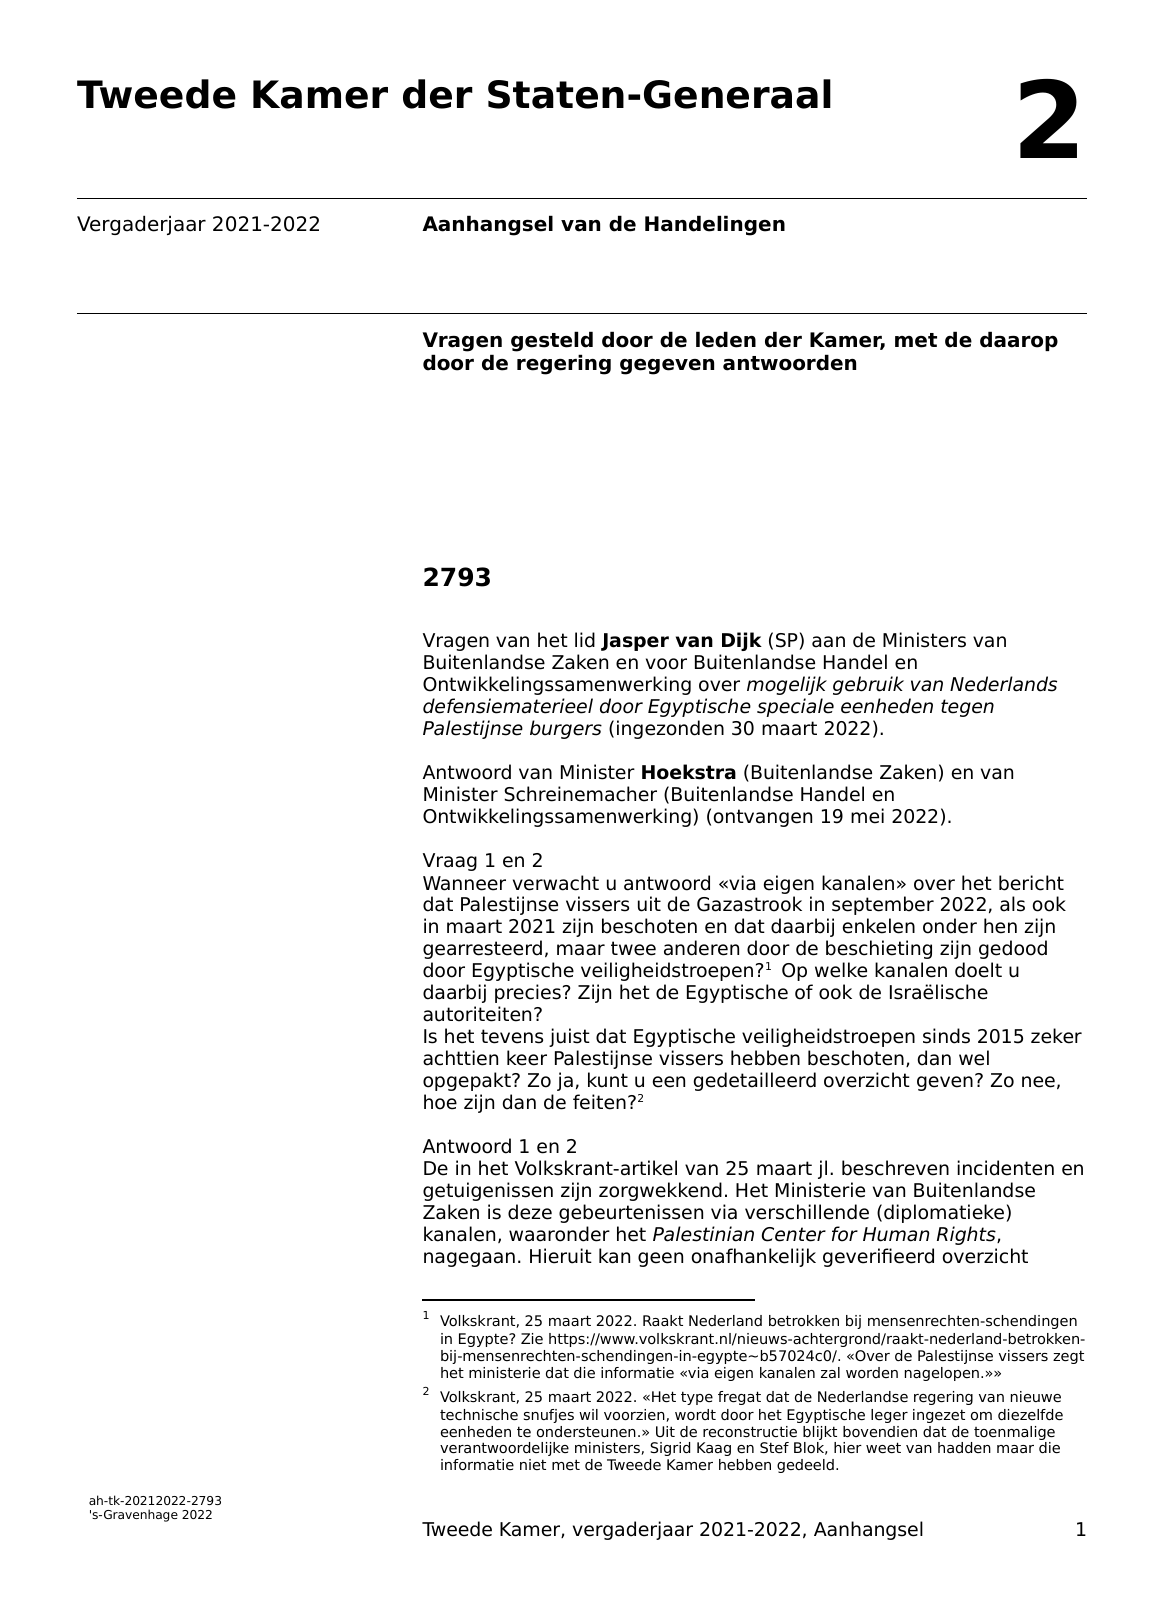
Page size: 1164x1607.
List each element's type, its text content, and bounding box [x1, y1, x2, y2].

text Volkskrant, 25 maart 2022. «Het type fregat dat de Nederlandse regering van nieuwe technische snufjes wil voorzien, wordt door het Egyptische leger ingezet om diezelfde eenheden te ondersteunen.» Uit de reconstructie blijkt bovendien dat de toenmalige verantwoordelijke ministers, Sigrid Kaag en Stef Blok, hier weet van hadden maar die informatie niet met de Tweede Kamer hebben gedeeld. [422, 1385, 1087, 1474]
text 's-Gravenhage 2022 [88, 1508, 323, 1522]
table_header Tweede Kamer der Staten-Generaal [77, 59, 886, 198]
table_cell [77, 314, 422, 375]
table_cell Vragen gesteld door de leden der Kamer, met de daarop door de regering gegeven antwoorden [422, 314, 1087, 375]
text Wanneer verwacht u antwoord «via eigen kanalen» over het bericht dat Palestijnse vissers uit de Gazastrook in september 2022, als ook in maart 2021 zijn beschoten en dat daarbij enkelen onder hen zijn gearresteerd, maar twee anderen door de beschieting zijn gedood door Egyptische veiligheidstroepen? Op welke kanalen doelt u daarbij precies? Zijn het de Egyptische of ook de Israëlische autoriteiten? [422, 872, 1087, 1026]
table_cell Aanhangsel van de Handelingen [422, 199, 1087, 313]
text 2793 [422, 563, 1087, 592]
text ah-tk-20212022-2793 [88, 1494, 323, 1508]
text Vraag 1 en 2 [422, 850, 1087, 872]
text Is het tevens juist dat Egyptische veiligheidstroepen sinds 2015 zeker achttien keer Palestijnse vissers hebben beschoten, dan wel opgepakt? Zo ja, kunt u een gedetailleerd overzicht geven? Zo nee, hoe zijn dan de feiten? [422, 1026, 1087, 1114]
text De in het Volkskrant-artikel van 25 maart jl. beschreven incidenten en getuigenissen zijn zorgwekkend. Het Ministerie van Buitenlandse Zaken is deze gebeurtenissen via verschillende (diplomatieke) kanalen, waaronder het Palestinian Center for Human Rights, nagegaan. Hieruit kan geen onafhankelijk geverifieerd overzicht [422, 1158, 1087, 1268]
text Antwoord 1 en 2 [422, 1136, 1087, 1158]
table_cell Vergaderjaar 2021-2022 [77, 199, 422, 313]
text Vragen van het lid Jasper van Dijk (SP) aan de Ministers van Buitenlandse Zaken en voor Buitenlandse Handel en Ontwikkelingssamenwerking over mogelijk gebruik van Nederlands defensiematerieel door Egyptische speciale eenheden tegen Palestijnse burgers (ingezonden 30 maart 2022). [422, 630, 1087, 740]
text Antwoord van Minister Hoekstra (Buitenlandse Zaken) en van Minister Schreinemacher (Buitenlandse Handel en Ontwikkelingssamenwerking) (ontvangen 19 mei 2022). [422, 762, 1087, 828]
table_header 2 [886, 59, 1087, 198]
text Volkskrant, 25 maart 2022. Raakt Nederland betrokken bij mensenrechten-schendingen in Egypte? Zie https://www.volkskrant.nl/nieuws-achtergrond/raakt-nederland-betrokken-bij-mensenrechten-schendingen-in-egypte~b57024c0/. «Over de Palestijnse vissers zegt het ministerie dat die informatie «via eigen kanalen zal worden nagelopen.»» [422, 1309, 1087, 1382]
